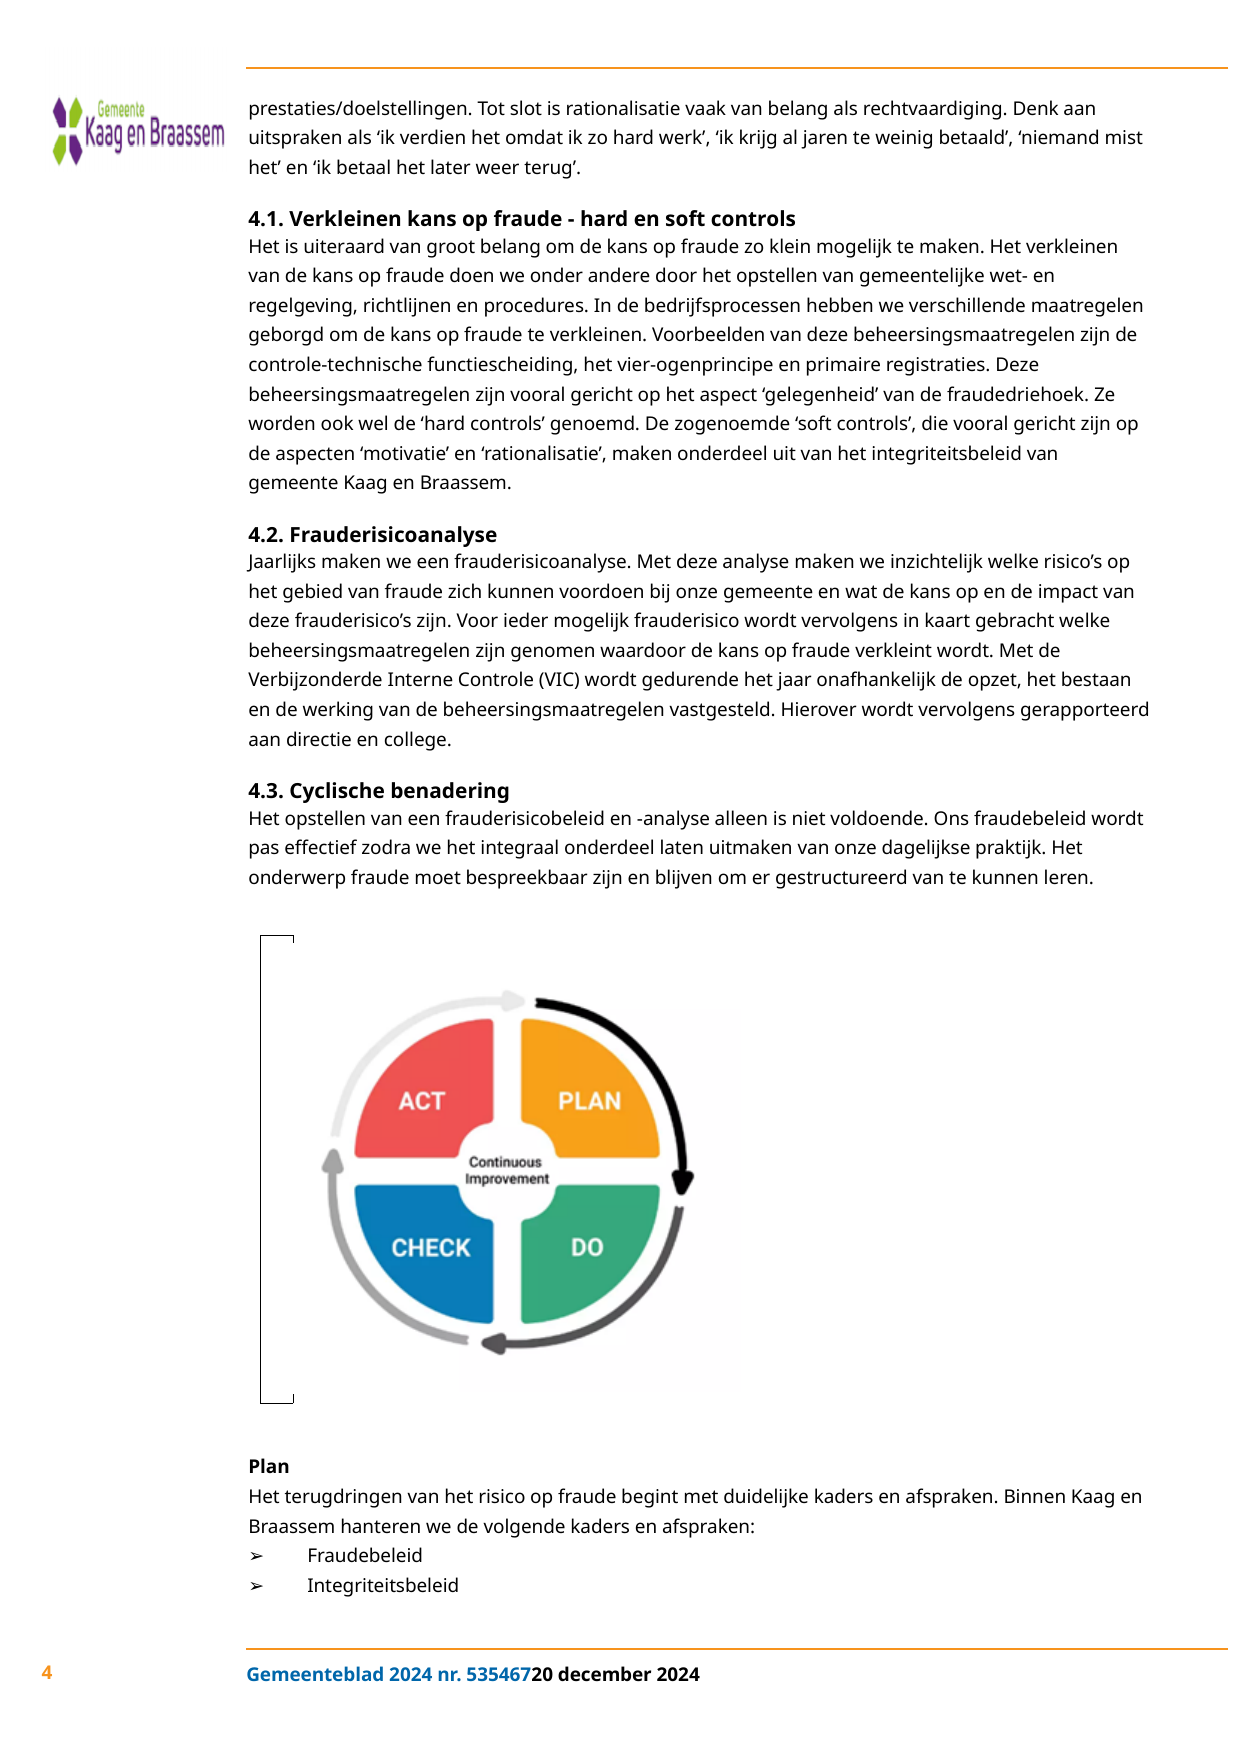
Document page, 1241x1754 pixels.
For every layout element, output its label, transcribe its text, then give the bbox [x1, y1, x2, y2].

text Jaarlijks maken we een frauderisicoanalyse. Met deze analyse maken we inzichtelijk welke risico’s op het gebied van fraude zich kunnen voordoen bij onze gemeente en wat de kans op en de impact van deze frauderisico’s zijn. Voor ieder mogelijk frauderisico wordt vervolgens in kaart gebracht welke beheersingsmaatregelen zijn genomen waardoor de kans op fraude verkleint wordt. Met de Verbijzonderde Interne Controle (VIC) wordt gedurende het jaar onafhankelijk de opzet, het bestaan en de werking van de beheersingsmaatregelen vastgesteld. Hierover wordt vervolgens gerapporteerd aan directie en college. [248, 548, 1152, 752]
list Integriteitsbeleid [248, 1572, 1152, 1598]
text Het terugdringen van het risico op fraude begint met duidelijke kaders en afspraken. Binnen Kaag en Braassem hanteren we de volgende kaders en afspraken: [248, 1483, 1152, 1539]
text Het is uiteraard van groot belang om de kans op fraude zo klein mogelijk te maken. Het verkleinen van de kans op fraude doen we onder andere door het opstellen van gemeentelijke wet- en regelgeving, richtlijnen en procedures. In de bedrijfsprocessen hebben we verschillende maatregelen geborgd om de kans op fraude te verkleinen. Voorbeelden van deze beheersingsmaatregelen zijn de controle-technische functiescheiding, het vier-ogenprincipe en primaire registraties. Deze beheersingsmaatregelen zijn vooral gericht op het aspect ‘gelegenheid’ van de fraudedriehoek. Ze worden ook wel de ‘hard controls’ genoemd. De zogenoemde ‘soft controls’, die vooral gericht zijn op de aspecten ‘motivatie’ en ‘rationalisatie’, maken onderdeel uit van het integriteitsbeleid van gemeente Kaag en Braassem. [248, 233, 1152, 495]
list Fraudebeleid [248, 1542, 1152, 1568]
picture [268, 943, 742, 1394]
text 4.2. Frauderisicoanalyse [248, 520, 1152, 548]
text Plan [248, 1454, 1152, 1479]
picture [41, 47, 231, 172]
text Het opstellen van een frauderisicobeleid en -analyse alleen is niet voldoende. Ons fraudebeleid wordt pas effectief zodra we het integraal onderdeel laten uitmaken van onze dagelijkse praktijk. Het onderwerp fraude moet bespreekbaar zijn en blijven om er gestructureerd van te kunnen leren. [248, 805, 1152, 889]
text 4.3. Cyclische benadering [248, 776, 1152, 805]
text 4.1. Verkleinen kans op fraude - hard en soft controls [248, 204, 1152, 233]
text prestaties/doelstellingen. Tot slot is rationalisatie vaak van belang als rechtvaardiging. Denk aan uitspraken als ‘ik verdien het omdat ik zo hard werk’, ‘ik krijg al jaren te weinig betaald’, ‘niemand mist het’ en ‘ik betaal het later weer terug’. [248, 95, 1152, 180]
